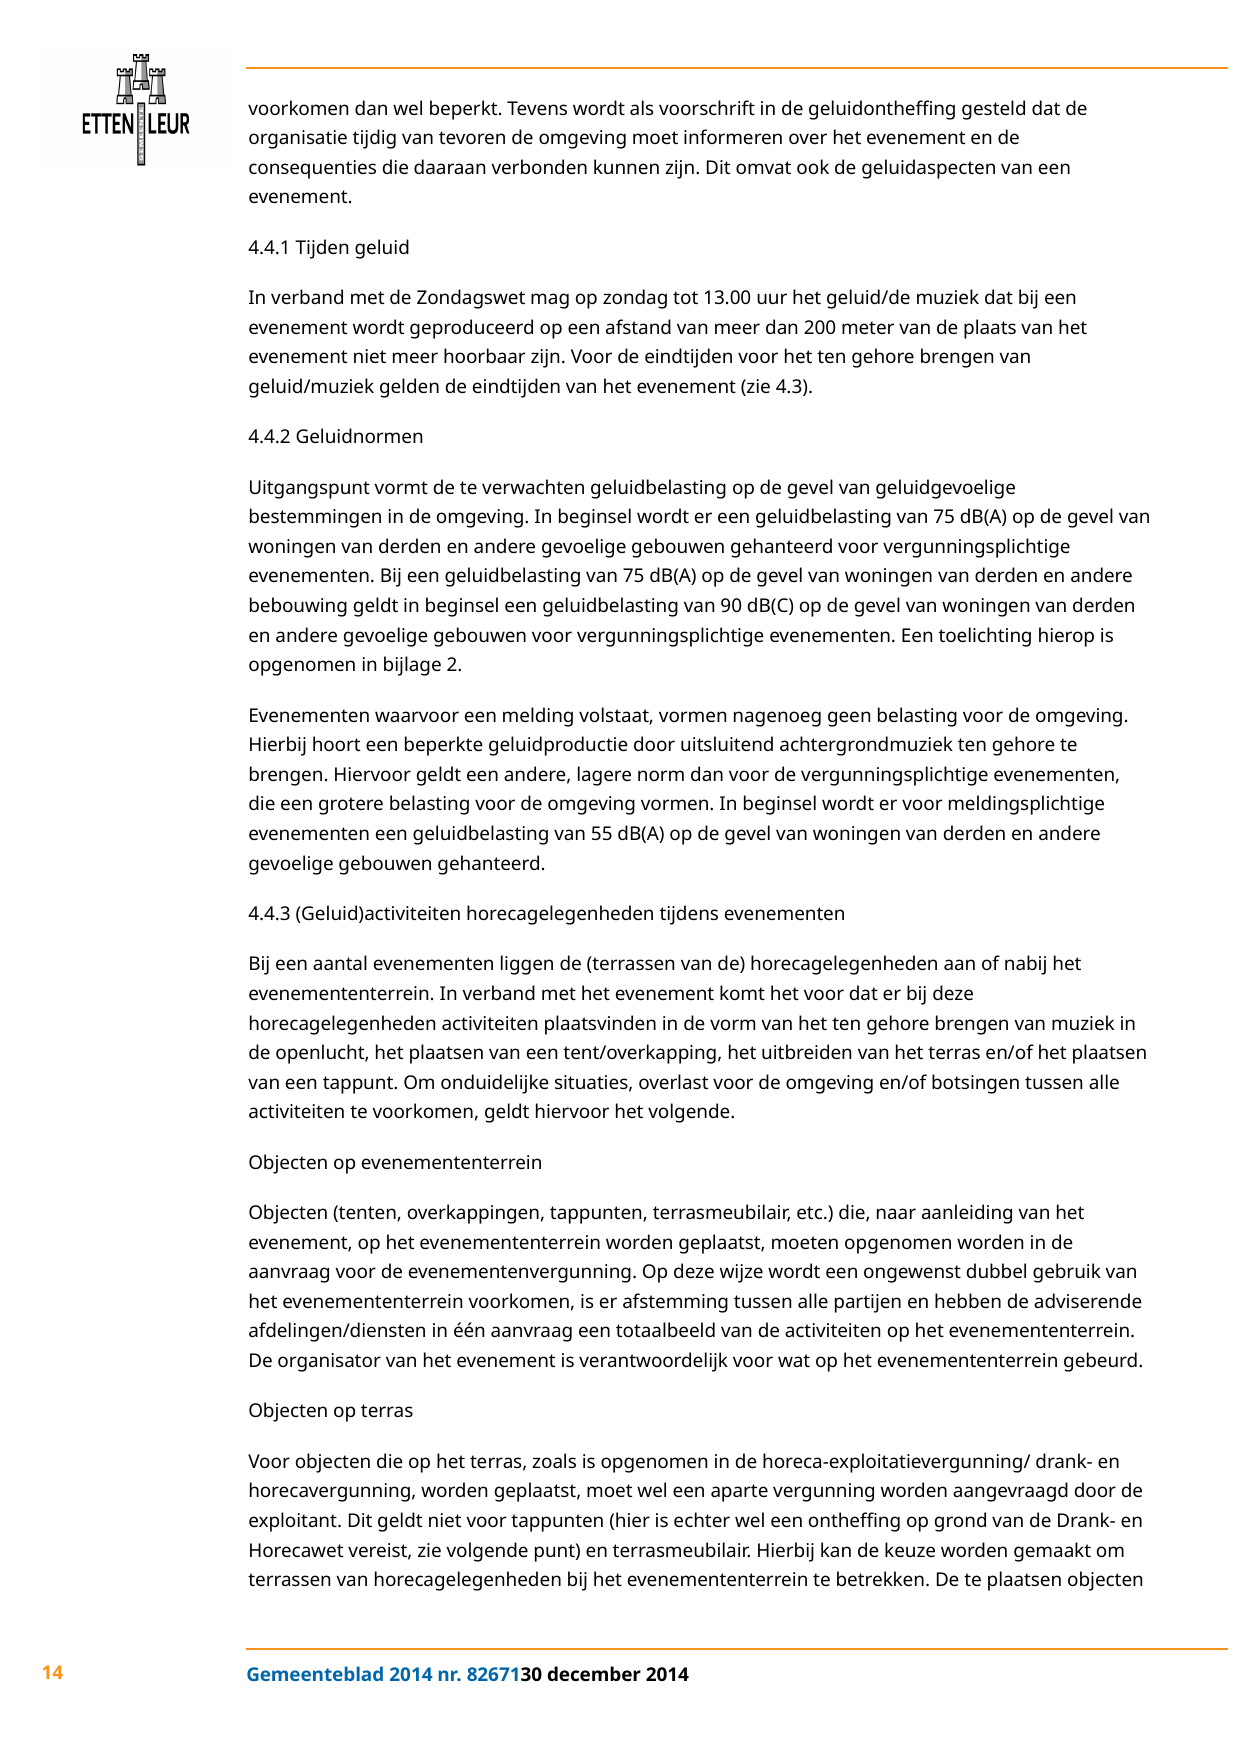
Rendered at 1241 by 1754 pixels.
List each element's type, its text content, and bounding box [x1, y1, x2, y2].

picture [41, 47, 231, 172]
text Bij een aantal evenementen liggen de (terrassen van de) horecagelegenheden aan of nabij het evenemententerrein. In verband met het evenement komt het voor dat er bij deze horecagelegenheden activiteiten plaatsvinden in de vorm van het ten gehore brengen van muziek in de openlucht, het plaatsen van een tent/overkapping, het uitbreiden van het terras en/of het plaatsen van een tappunt. Om onduidelijke situaties, overlast voor de omgeving en/of botsingen tussen alle activiteiten te voorkomen, geldt hiervoor het volgende. [248, 951, 1152, 1124]
text Evenementen waarvoor een melding volstaat, vormen nagenoeg geen belasting voor de omgeving. Hierbij hoort een beperkte geluidproductie door uitsluitend achtergrondmuziek ten gehore te brengen. Hiervoor geldt een andere, lagere norm dan voor de vergunningsplichtige evenementen, die een grotere belasting voor de omgeving vormen. In beginsel wordt er voor meldingsplichtige evenementen een geluidbelasting van 55 dB(A) op de gevel van woningen van derden en andere gevoelige gebouwen gehanteerd. [248, 702, 1152, 876]
text Voor objecten die op het terras, zoals is opgenomen in de horeca-exploitatievergunning/ drank- en horecavergunning, worden geplaatst, moet wel een aparte vergunning worden aangevraagd door de exploitant. Dit geldt niet voor tappunten (hier is echter wel een ontheffing op grond van de Drank- en Horecawet vereist, zie volgende punt) en terrasmeubilair. Hierbij kan de keuze worden gemaakt om terrassen van horecagelegenheden bij het evenemententerrein te betrekken. De te plaatsen objecten [248, 1448, 1152, 1592]
text Uitgangspunt vormt de te verwachten geluidbelasting op de gevel van geluidgevoelige bestemmingen in de omgeving. In beginsel wordt er een geluidbelasting van 75 dB(A) op de gevel van woningen van derden en andere gevoelige gebouwen gehanteerd voor vergunningsplichtige evenementen. Bij een geluidbelasting van 75 dB(A) op de gevel van woningen van derden en andere bebouwing geldt in beginsel een geluidbelasting van 90 dB(C) op de gevel van woningen van derden en andere gevoelige gebouwen voor vergunningsplichtige evenementen. Een toelichting hierop is opgenomen in bijlage 2. [248, 474, 1152, 677]
text In verband met de Zondagswet mag op zondag tot 13.00 uur het geluid/de muziek dat bij een evenement wordt geproduceerd op een afstand van meer dan 200 meter van de plaats van het evenement niet meer hoorbaar zijn. Voor de eindtijden voor het ten gehore brengen van geluid/muziek gelden de eindtijden van het evenement (zie 4.3). [248, 284, 1152, 399]
text Objecten (tenten, overkappingen, tappunten, terrasmeubilair, etc.) die, naar aanleiding van het evenement, op het evenemententerrein worden geplaatst, moeten opgenomen worden in de aanvraag voor de evenementenvergunning. Op deze wijze wordt een ongewenst dubbel gebruik van het evenemententerrein voorkomen, is er afstemming tussen alle partijen en hebben de adviserende afdelingen/diensten in één aanvraag een totaalbeeld van de activiteiten op het evenemententerrein. De organisator van het evenement is verantwoordelijk voor wat op het evenemententerrein gebeurd. [248, 1199, 1152, 1373]
text 4.4.2 Geluidnormen [248, 423, 1152, 449]
text Objecten op evenemententerrein [248, 1149, 1152, 1175]
text 4.4.1 Tijden geluid [248, 234, 1152, 260]
text 4.4.3 (Geluid)activiteiten horecagelegenheden tijdens evenementen [248, 900, 1152, 926]
text voorkomen dan wel beperkt. Tevens wordt als voorschrift in de geluidontheffing gesteld dat de organisatie tijdig van tevoren de omgeving moet informeren over het evenement en de consequenties die daaraan verbonden kunnen zijn. Dit omvat ook de geluidaspecten van een evenement. [248, 95, 1152, 209]
text Objecten op terras [248, 1398, 1152, 1423]
